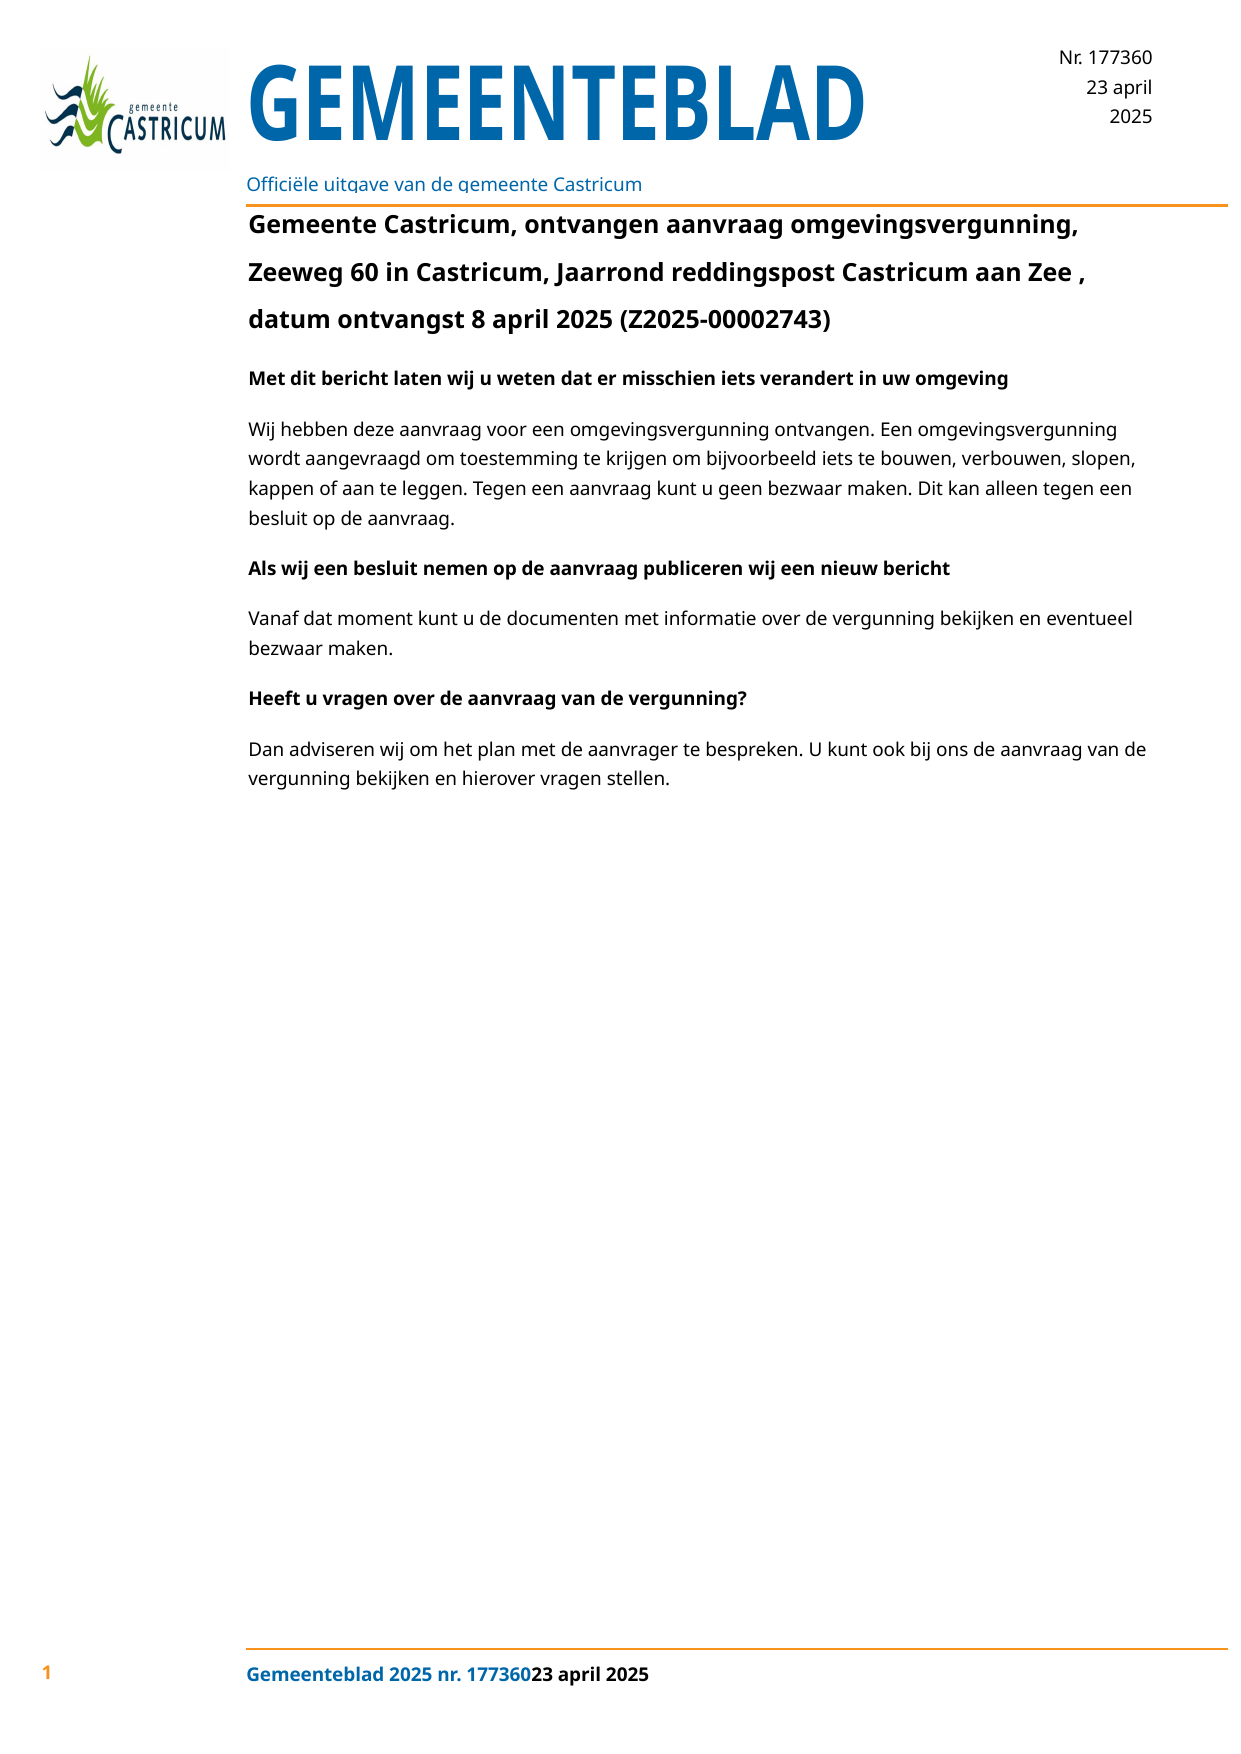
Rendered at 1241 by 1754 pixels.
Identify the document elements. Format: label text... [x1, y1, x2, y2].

text Met dit bericht laten wij u weten dat er misschien iets verandert in uw omgeving [248, 366, 1152, 391]
text Heeft u vragen over de aanvraag van de vergunning? [248, 686, 1152, 711]
text Als wij een besluit nemen op de aanvraag publiceren wij een nieuw bericht [248, 555, 1152, 581]
picture [41, 47, 231, 172]
text Dan adviseren wij om het plan met de aanvrager te bespreken. U kunt ook bij ons de aanvraag van de vergunning bekijken en hierover vragen stellen. [248, 736, 1152, 791]
text Wij hebben deze aanvraag voor een omgevingsvergunning ontvangen. Een omgevingsvergunning wordt aangevraagd om toestemming te krijgen om bijvoorbeeld iets te bouwen, verbouwen, slopen, kappen of aan te leggen. Tegen een aanvraag kunt u geen bezwaar maken. Dit kan alleen tegen een besluit op de aanvraag. [248, 416, 1152, 530]
text Gemeente Castricum, ontvangen aanvraag omgevingsvergunning, Zeeweg 60 in Castricum, Jaarrond reddingspost Castricum aan Zee , datum ontvangst 8 april 2025 (Z2025-00002743) [248, 207, 1152, 336]
text Vanaf dat moment kunt u de documenten met informatie over de vergunning bekijken en eventueel bezwaar maken. [248, 606, 1152, 661]
